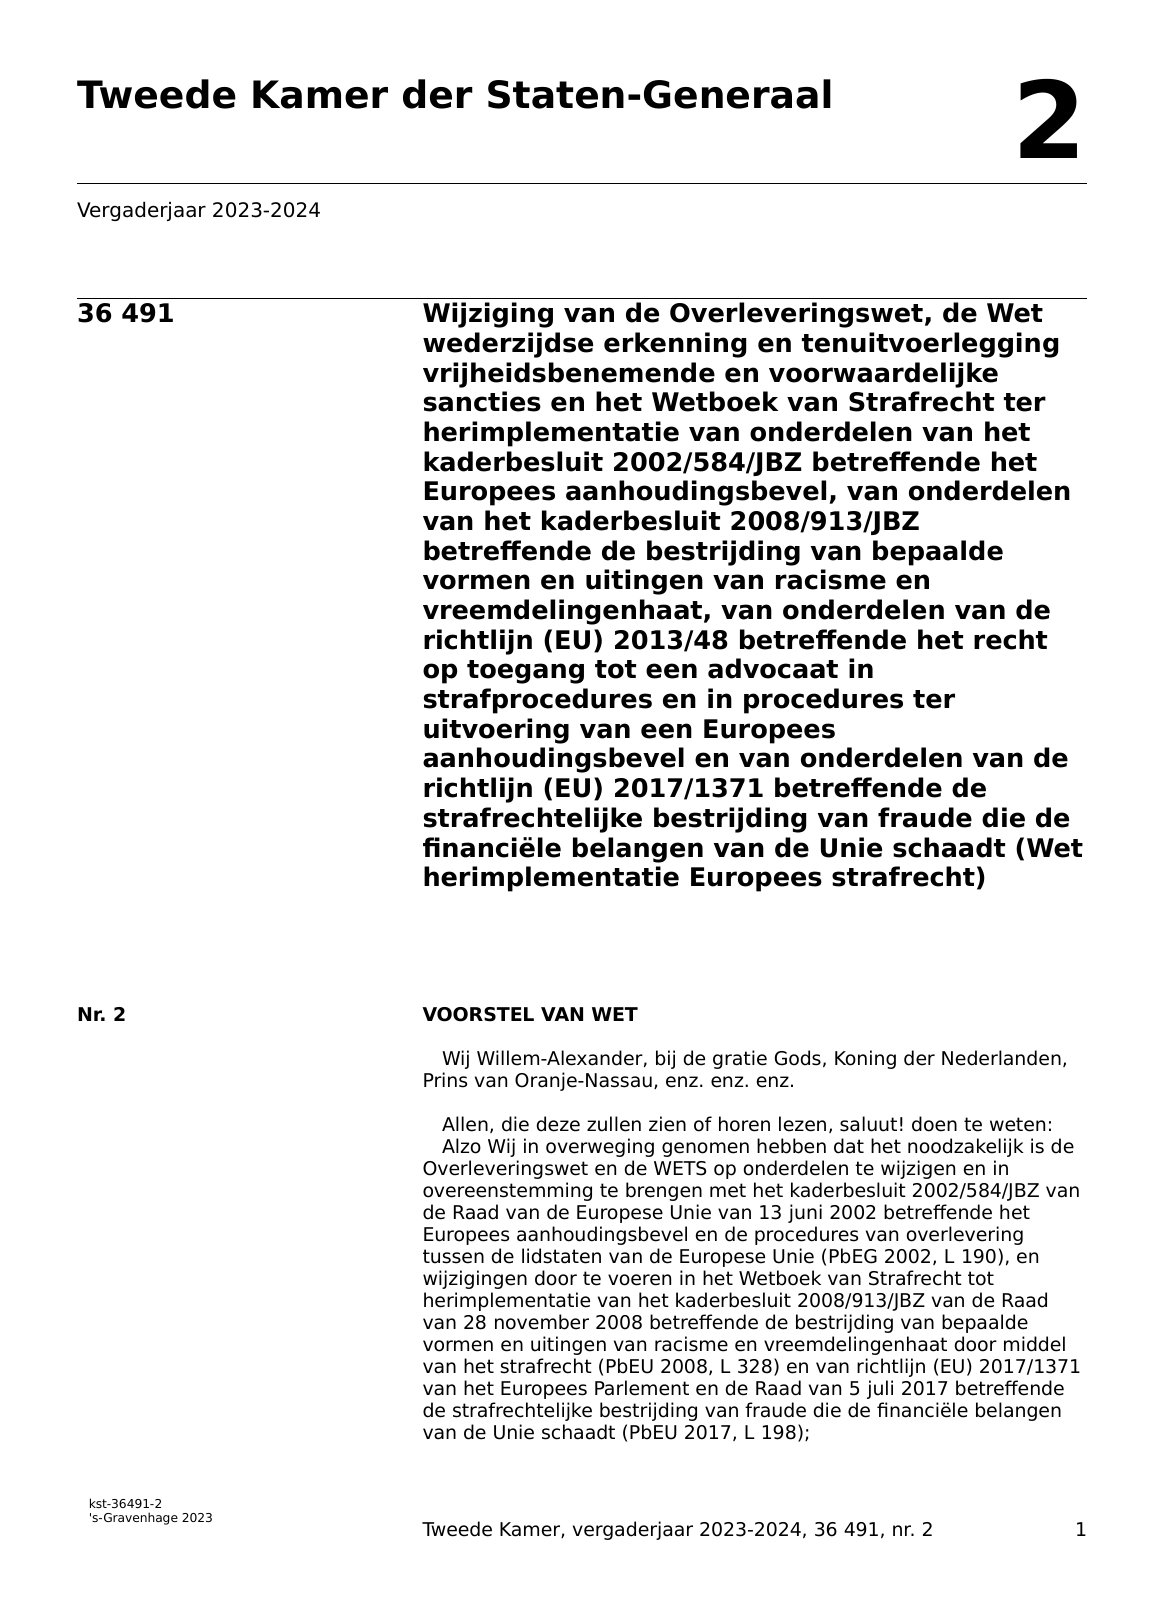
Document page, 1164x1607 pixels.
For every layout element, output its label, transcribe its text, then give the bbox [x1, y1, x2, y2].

text 's-Gravenhage 2023 [88, 1511, 323, 1525]
table_cell Vergaderjaar 2023-2024 [77, 184, 1087, 298]
subtitle Nr. 2 VOORSTEL VAN WET [77, 1004, 1087, 1026]
text Alzo Wij in overweging genomen hebben dat het noodzakelijk is de Overleveringswet en de WETS op onderdelen te wijzigen en in overeenstemming te brengen met het kaderbesluit 2002/584/JBZ van de Raad van de Europese Unie van 13 juni 2002 betreffende het Europees aanhoudingsbevel en de procedures van overlevering tussen de lidstaten van de Europese Unie (PbEG 2002, L 190), en wijzigingen door te voeren in het Wetboek van Strafrecht tot herimplementatie van het kaderbesluit 2008/913/JBZ van de Raad van 28 november 2008 betreffende de bestrijding van bepaalde vormen en uitingen van racisme en vreemdelingenhaat door middel van het strafrecht (PbEU 2008, L 328) en van richtlijn (EU) 2017/1371 van het Europees Parlement en de Raad van 5 juli 2017 betreffende de strafrechtelijke bestrijding van fraude die de financiële belangen van de Unie schaadt (PbEU 2017, L 198); [422, 1136, 1087, 1444]
text Allen, die deze zullen zien of horen lezen, saluut! doen te weten: [422, 1114, 1087, 1136]
subtitle 36 491 Wijziging van de Overleveringswet, de Wet wederzijdse erkenning en tenuitvoerlegging vrijheidsbenemende en voorwaardelijke sancties en het Wetboek van Strafrecht ter herimplementatie van onderdelen van het kaderbesluit 2002/584/JBZ betreffende het Europees aanhoudingsbevel, van onderdelen van het kaderbesluit 2008/913/JBZ betreffende de bestrijding van bepaalde vormen en uitingen van racisme en vreemdelingenhaat, van onderdelen van de richtlijn (EU) 2013/48 betreffende het recht op toegang tot een advocaat in strafprocedures en in procedures ter uitvoering van een Europees aanhoudingsbevel en van onderdelen van de richtlijn (EU) 2017/1371 betreffende de strafrechtelijke bestrijding van fraude die de financiële belangen van de Unie schaadt (Wet herimplementatie Europees strafrecht) [77, 299, 1087, 893]
text Wij Willem-Alexander, bij de gratie Gods, Koning der Nederlanden, Prins van Oranje-Nassau, enz. enz. enz. [422, 1048, 1087, 1092]
text kst-36491-2 [88, 1497, 323, 1511]
table_header 2 [886, 59, 1087, 183]
table_header Tweede Kamer der Staten-Generaal [77, 59, 886, 183]
